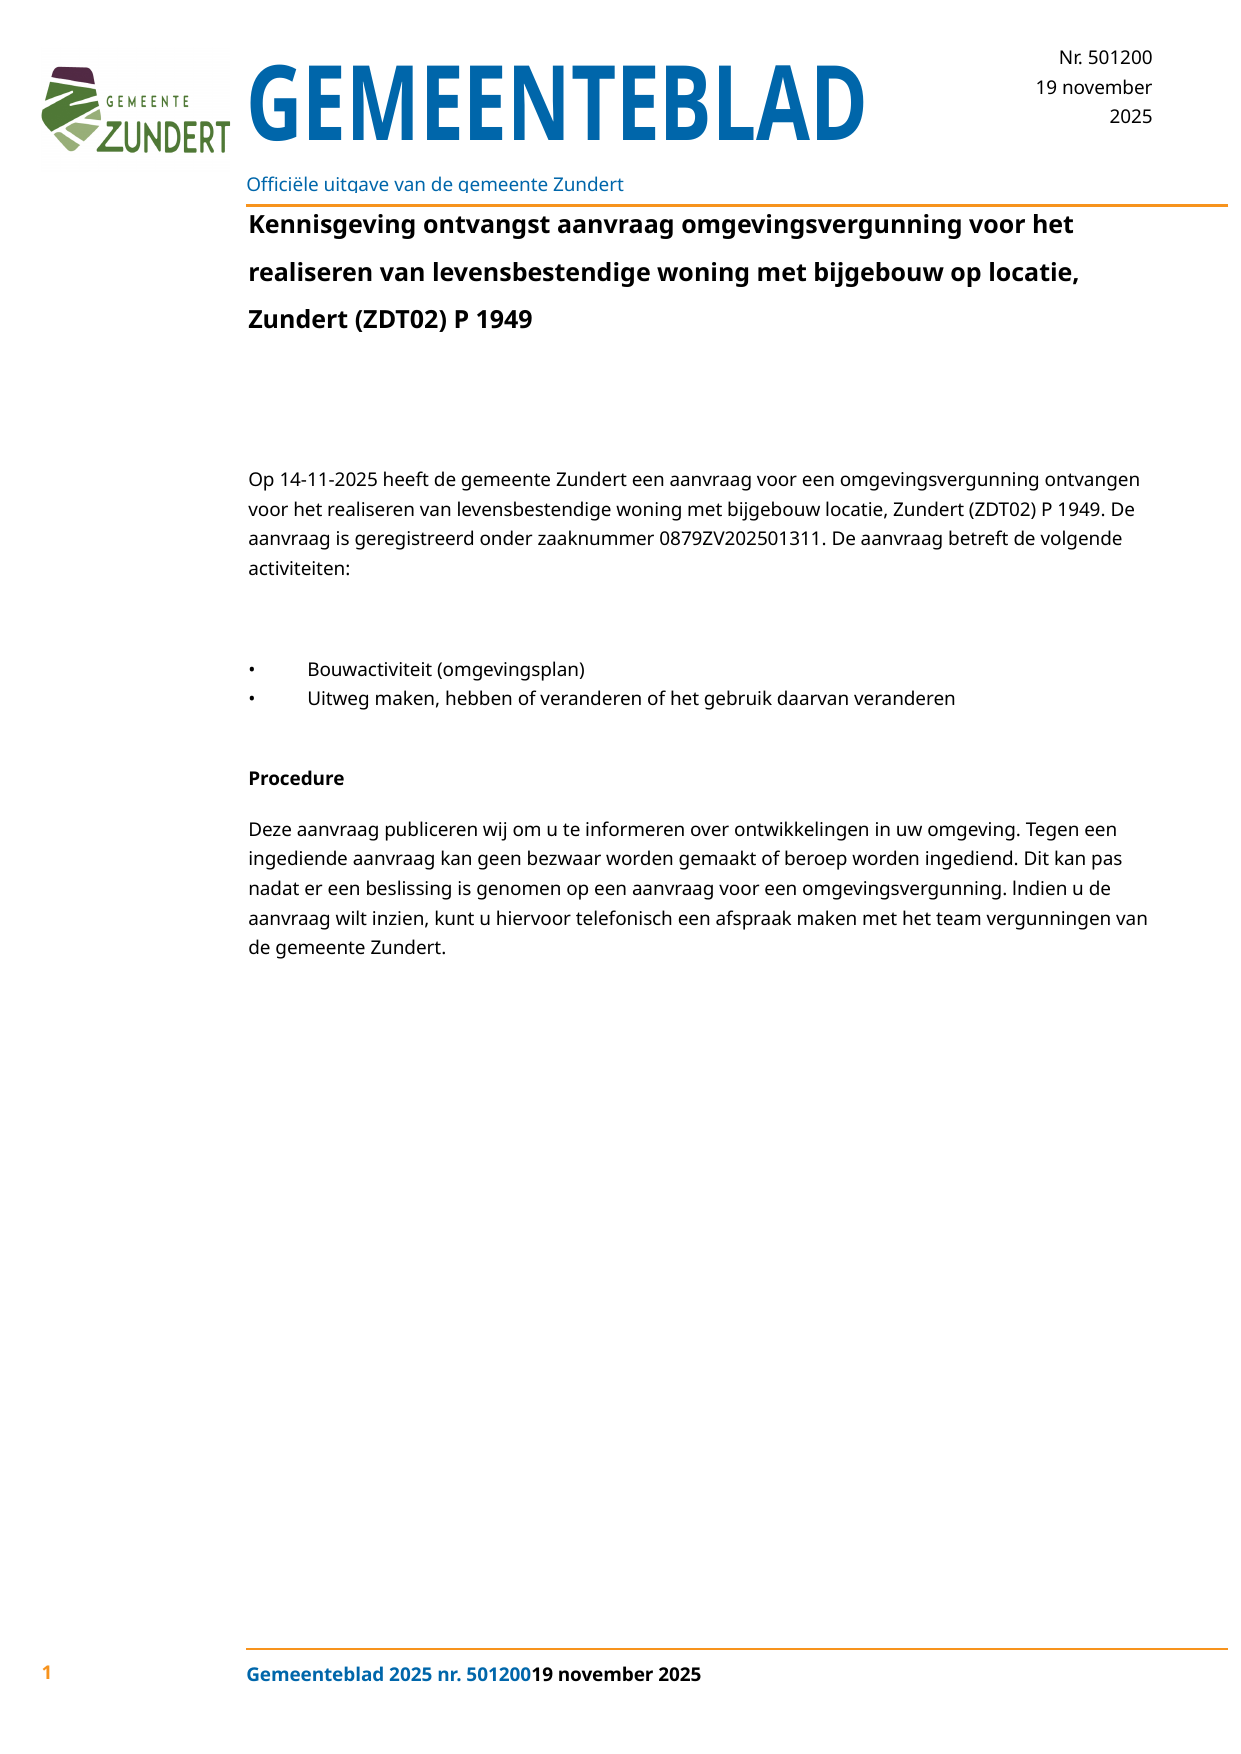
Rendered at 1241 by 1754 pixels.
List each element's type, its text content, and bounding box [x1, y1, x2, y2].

list Uitweg maken, hebben of veranderen of het gebruik daarvan veranderen [248, 686, 1152, 711]
text Deze aanvraag publiceren wij om u te informeren over ontwikkelingen in uw omgeving. Tegen een ingediende aanvraag kan geen bezwaar worden gemaakt of beroep worden ingediend. Dit kan pas nadat er een beslissing is genomen op een aanvraag voor een omgevingsvergunning. lndien u de aanvraag wilt inzien, kunt u hiervoor telefonisch een afspraak maken met het team vergunningen van de gemeente Zundert. [248, 816, 1152, 960]
list Bouwactiviteit (omgevingsplan) [248, 656, 1152, 682]
picture [41, 47, 231, 172]
text Op 14-11-2025 heeft de gemeente Zundert een aanvraag voor een omgevingsvergunning ontvangen voor het realiseren van levensbestendige woning met bijgebouw locatie, Zundert (ZDT02) P 1949. De aanvraag is geregistreerd onder zaaknummer 0879ZV202501311. De aanvraag betreft de volgende activiteiten: [248, 466, 1152, 581]
text Kennisgeving ontvangst aanvraag omgevingsvergunning voor het realiseren van levensbestendige woning met bijgebouw op locatie, Zundert (ZDT02) P 1949 [248, 207, 1152, 336]
text Procedure [248, 766, 1152, 791]
